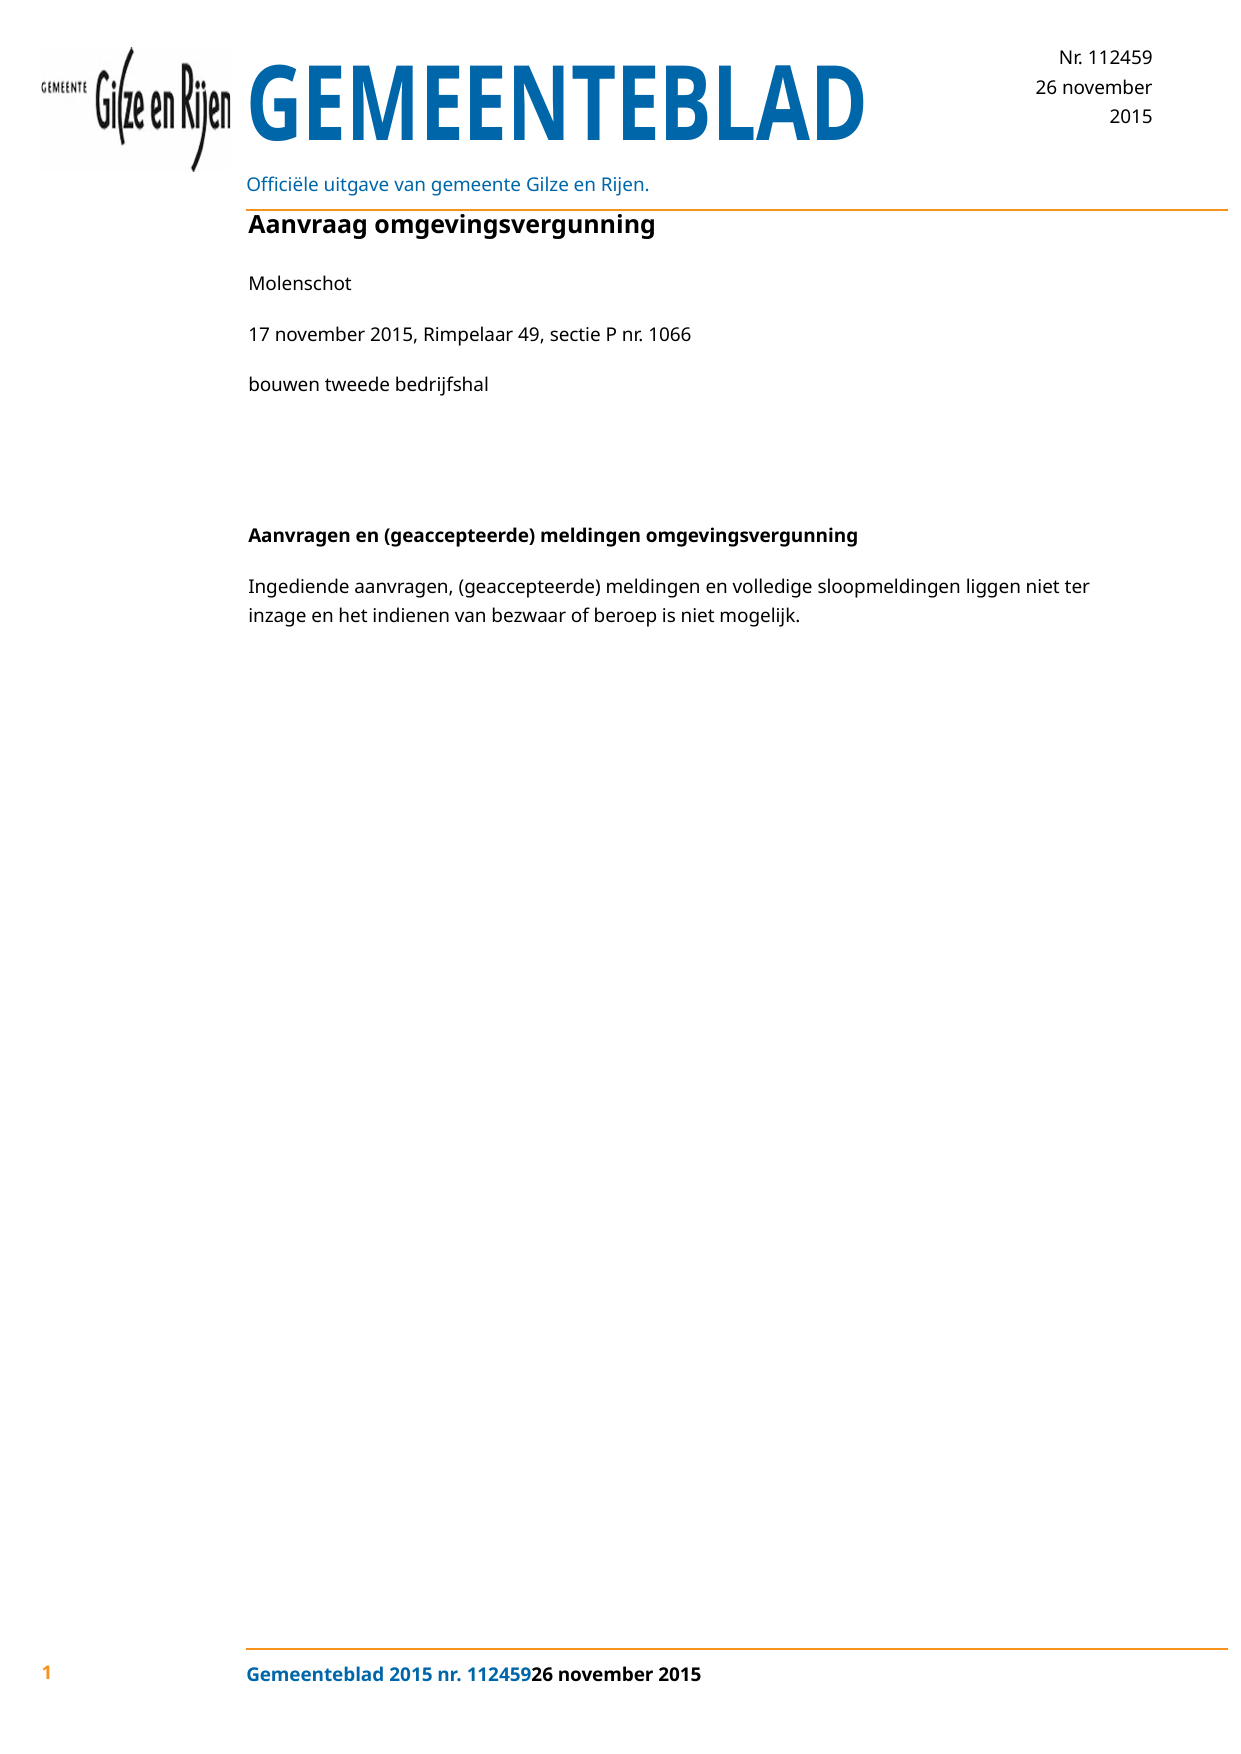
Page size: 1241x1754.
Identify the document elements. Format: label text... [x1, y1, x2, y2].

text Molenschot [248, 270, 1152, 296]
text Aanvragen en (geaccepteerde) meldingen omgevingsvergunning [248, 522, 1152, 548]
text 17 november 2015, Rimpelaar 49, sectie P nr. 1066 [248, 321, 1152, 346]
text bouwen tweede bedrijfshal [248, 371, 1152, 397]
picture [41, 47, 231, 172]
text Aanvraag omgevingsvergunning [248, 211, 1152, 241]
text Ingediende aanvragen, (geaccepteerde) meldingen en volledige sloopmeldingen liggen niet ter inzage en het indienen van bezwaar of beroep is niet mogelijk. [248, 573, 1152, 628]
